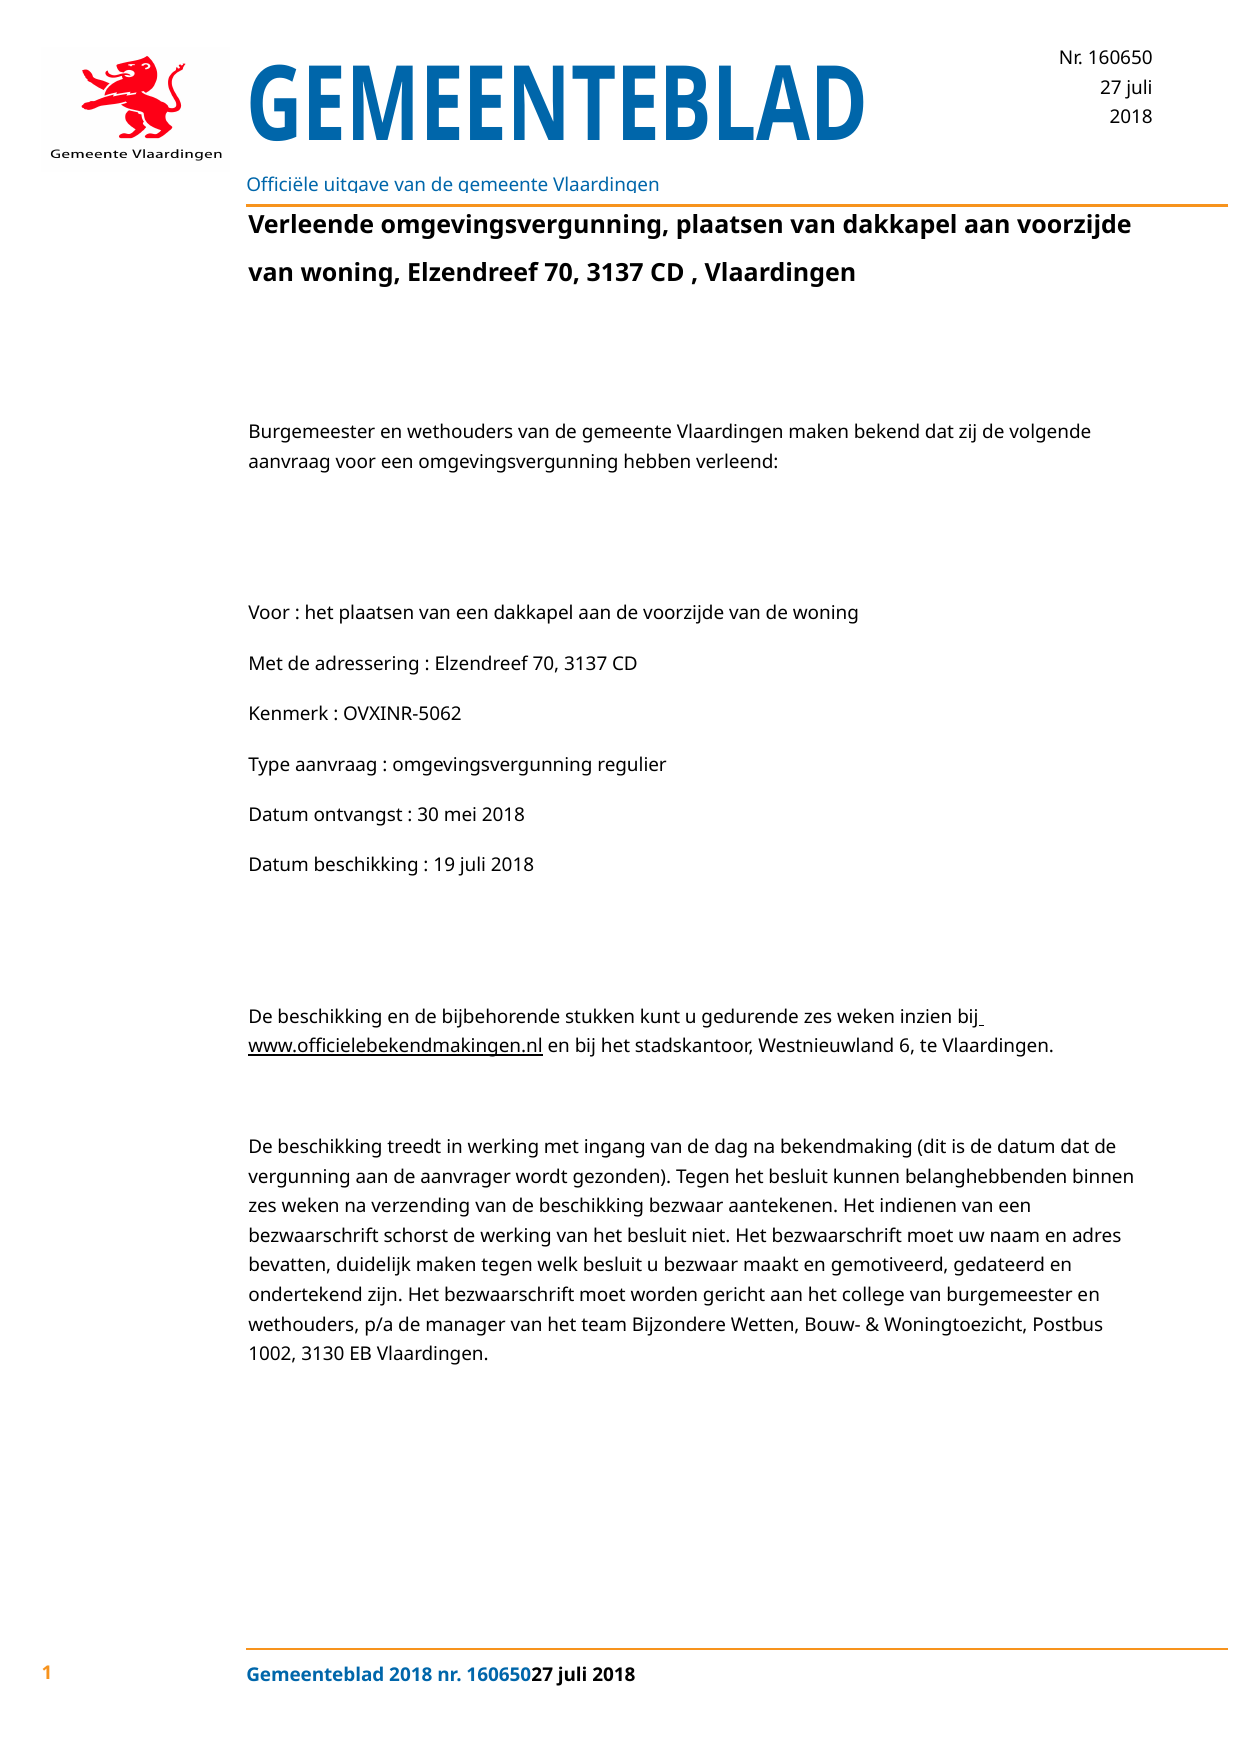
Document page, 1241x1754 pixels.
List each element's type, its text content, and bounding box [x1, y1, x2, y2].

text Burgemeester en wethouders van de gemeente Vlaardingen maken bekend dat zij de volgende aanvraag voor een omgevingsvergunning hebben verleend: [248, 419, 1152, 474]
text Datum beschikking : 19 juli 2018 [248, 852, 1152, 877]
text De beschikking treedt in werking met ingang van de dag na bekendmaking (dit is de datum dat de vergunning aan de aanvrager wordt gezonden). Tegen het besluit kunnen belanghebbenden binnen zes weken na verzending van de beschikking bezwaar aantekenen. Het indienen van een bezwaarschrift schorst de werking van het besluit niet. Het bezwaarschrift moet uw naam en adres bevatten, duidelijk maken tegen welk besluit u bezwaar maakt en gemotiveerd, gedateerd en ondertekend zijn. Het bezwaarschrift moet worden gericht aan het college van burgemeester en wethouders, p/a de manager van het team Bijzondere Wetten, Bouw- & Woningtoezicht, Postbus 1002, 3130 EB Vlaardingen. [248, 1133, 1152, 1366]
text Kenmerk : OVXINR-5062 [248, 700, 1152, 726]
picture [41, 47, 231, 172]
text Datum ontvangst : 30 mei 2018 [248, 801, 1152, 827]
text De beschikking en de bijbehorende stukken kunt u gedurende zes weken inzien bij www.officielebekendmakingen.nl en bij het stadskantoor, Westnieuwland 6, te Vlaardingen. [248, 1003, 1152, 1058]
text Verleende omgevingsvergunning, plaatsen van dakkapel aan voorzijde van woning, Elzendreef 70, 3137 CD , Vlaardingen [248, 207, 1152, 288]
text Voor : het plaatsen van een dakkapel aan de voorzijde van de woning [248, 599, 1152, 625]
text Met de adressering : Elzendreef 70, 3137 CD [248, 650, 1152, 676]
text Type aanvraag : omgevingsvergunning regulier [248, 751, 1152, 777]
